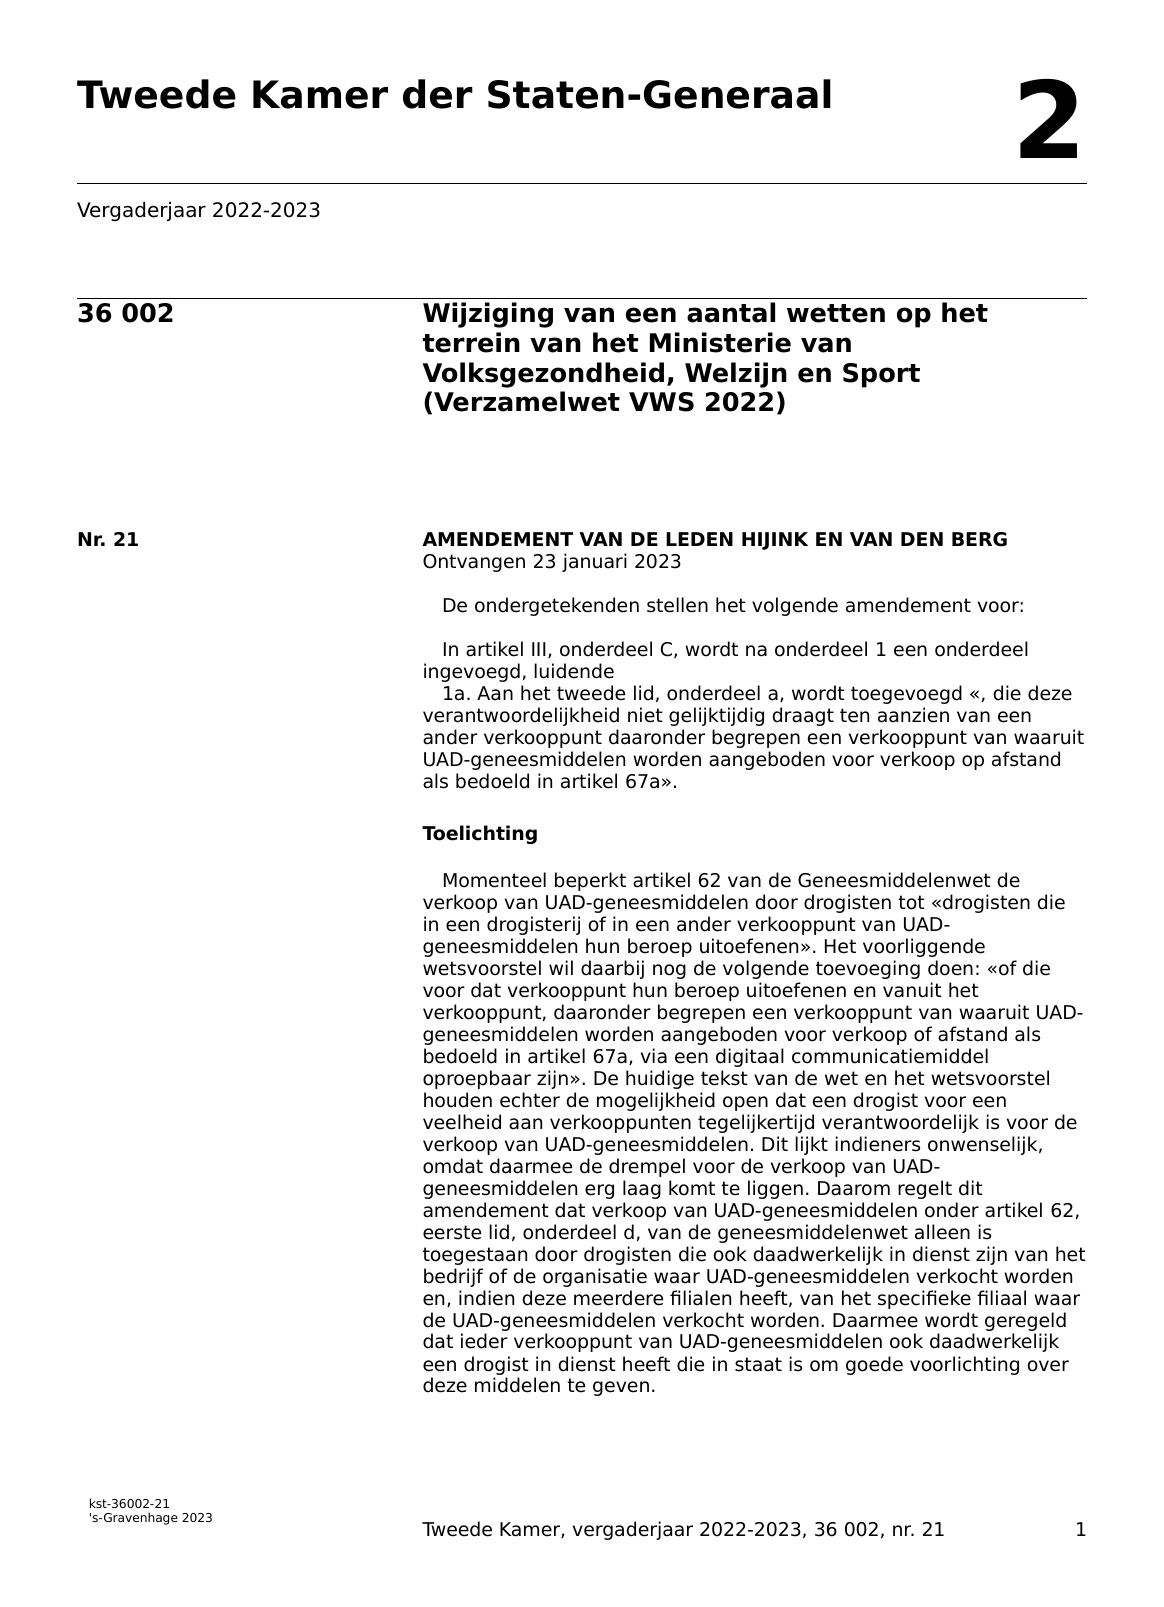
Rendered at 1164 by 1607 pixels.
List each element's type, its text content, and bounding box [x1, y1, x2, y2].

subtitle Nr. 21 AMENDEMENT VAN DE LEDEN HIJINK EN VAN DEN BERG [77, 529, 1087, 551]
table_header Tweede Kamer der Staten-Generaal [77, 59, 886, 183]
text 1a. Aan het tweede lid, onderdeel a, wordt toegevoegd «, die deze verantwoordelijkheid niet gelijktijdig draagt ten aanzien van een ander verkooppunt daaronder begrepen een verkooppunt van waaruit UAD-geneesmiddelen worden aangeboden voor verkoop op afstand als bedoeld in artikel 67a». [422, 683, 1087, 793]
text Momenteel beperkt artikel 62 van de Geneesmiddelenwet de verkoop van UAD-geneesmiddelen door drogisten tot «drogisten die in een drogisterij of in een ander verkooppunt van UAD-geneesmiddelen hun beroep uitoefenen». Het voorliggende wetsvoorstel wil daarbij nog de volgende toevoeging doen: «of die voor dat verkooppunt hun beroep uitoefenen en vanuit het verkooppunt, daaronder begrepen een verkooppunt van waaruit UAD-geneesmiddelen worden aangeboden voor verkoop of afstand als bedoeld in artikel 67a, via een digitaal communicatiemiddel oproepbaar zijn». De huidige tekst van de wet en het wetsvoorstel houden echter de mogelijkheid open dat een drogist voor een veelheid aan verkooppunten tegelijkertijd verantwoordelijk is voor de verkoop van UAD-geneesmiddelen. Dit lijkt indieners onwenselijk, omdat daarmee de drempel voor de verkoop van UAD-geneesmiddelen erg laag komt te liggen. Daarom regelt dit amendement dat verkoop van UAD-geneesmiddelen onder artikel 62, eerste lid, onderdeel d, van de geneesmiddelenwet alleen is toegestaan door drogisten die ook daadwerkelijk in dienst zijn van het bedrijf of de organisatie waar UAD-geneesmiddelen verkocht worden en, indien deze meerdere filialen heeft, van het specifieke filiaal waar de UAD-geneesmiddelen verkocht worden. Daarmee wordt geregeld dat ieder verkooppunt van UAD-geneesmiddelen ook daadwerkelijk een drogist in dienst heeft die in staat is om goede voorlichting over deze middelen te geven. [422, 870, 1087, 1397]
text Ontvangen 23 januari 2023 [422, 551, 1087, 573]
subtitle Toelichting [422, 823, 1087, 845]
text De ondergetekenden stellen het volgende amendement voor: [422, 595, 1087, 617]
text In artikel III, onderdeel C, wordt na onderdeel 1 een onderdeel ingevoegd, luidende [422, 639, 1087, 683]
text 's-Gravenhage 2023 [88, 1511, 323, 1525]
subtitle 36 002 Wijziging van een aantal wetten op het terrein van het Ministerie van Volksgezondheid, Welzijn en Sport (Verzamelwet VWS 2022) [77, 299, 1087, 418]
text kst-36002-21 [88, 1497, 323, 1511]
table_header 2 [886, 59, 1087, 183]
table_cell Vergaderjaar 2022-2023 [77, 184, 1087, 298]
